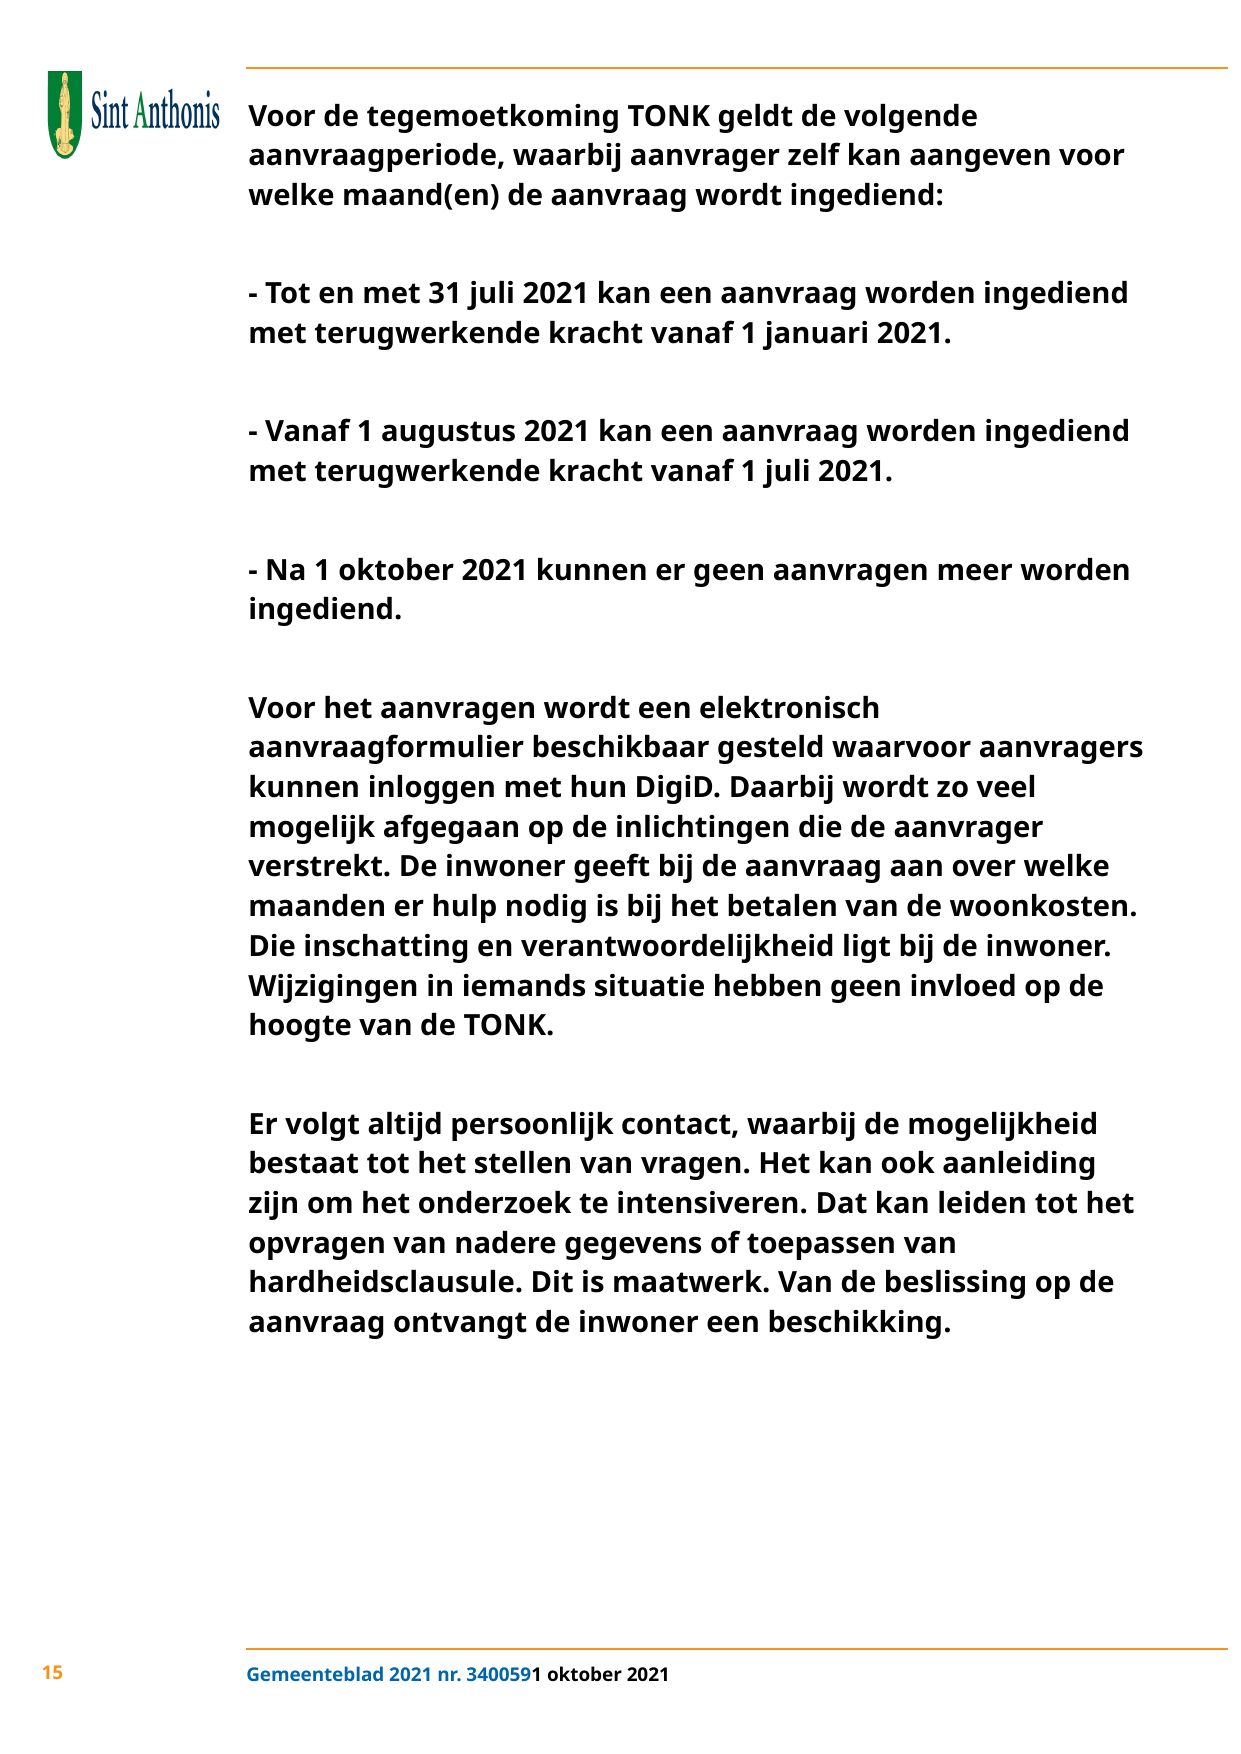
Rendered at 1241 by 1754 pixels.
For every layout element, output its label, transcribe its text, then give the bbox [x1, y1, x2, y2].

picture [41, 47, 231, 172]
text Voor het aanvragen wordt een elektronisch aanvraagformulier beschikbaar gesteld waarvoor aanvragers kunnen inloggen met hun DigiD. Daarbij wordt zo veel mogelijk afgegaan op de inlichtingen die de aanvrager verstrekt. De inwoner geeft bij de aanvraag aan over welke maanden er hulp nodig is bij het betalen van de woonkosten. Die inschatting en verantwoordelijkheid ligt bij de inwoner. Wijzigingen in iemands situatie hebben geen invloed op de hoogte van de TONK. [248, 687, 1152, 1044]
text - Tot en met 31 juli 2021 kan een aanvraag worden ingediend met terugwerkende kracht vanaf 1 januari 2021. [248, 273, 1152, 352]
text Voor de tegemoetkoming TONK geldt de volgende aanvraagperiode, waarbij aanvrager zelf kan aangeven voor welke maand(en) de aanvraag wordt ingediend: [248, 95, 1152, 214]
text - Na 1 oktober 2021 kunnen er geen aanvragen meer worden ingediend. [248, 549, 1152, 628]
text - Vanaf 1 augustus 2021 kan een aanvraag worden ingediend met terugwerkende kracht vanaf 1 juli 2021. [248, 411, 1152, 490]
text Er volgt altijd persoonlijk contact, waarbij de mogelijkheid bestaat tot het stellen van vragen. Het kan ook aanleiding zijn om het onderzoek te intensiveren. Dat kan leiden tot het opvragen van nadere gegevens of toepassen van hardheidsclausule. Dit is maatwerk. Van de beslissing op de aanvraag ontvangt de inwoner een beschikking. [248, 1103, 1152, 1341]
